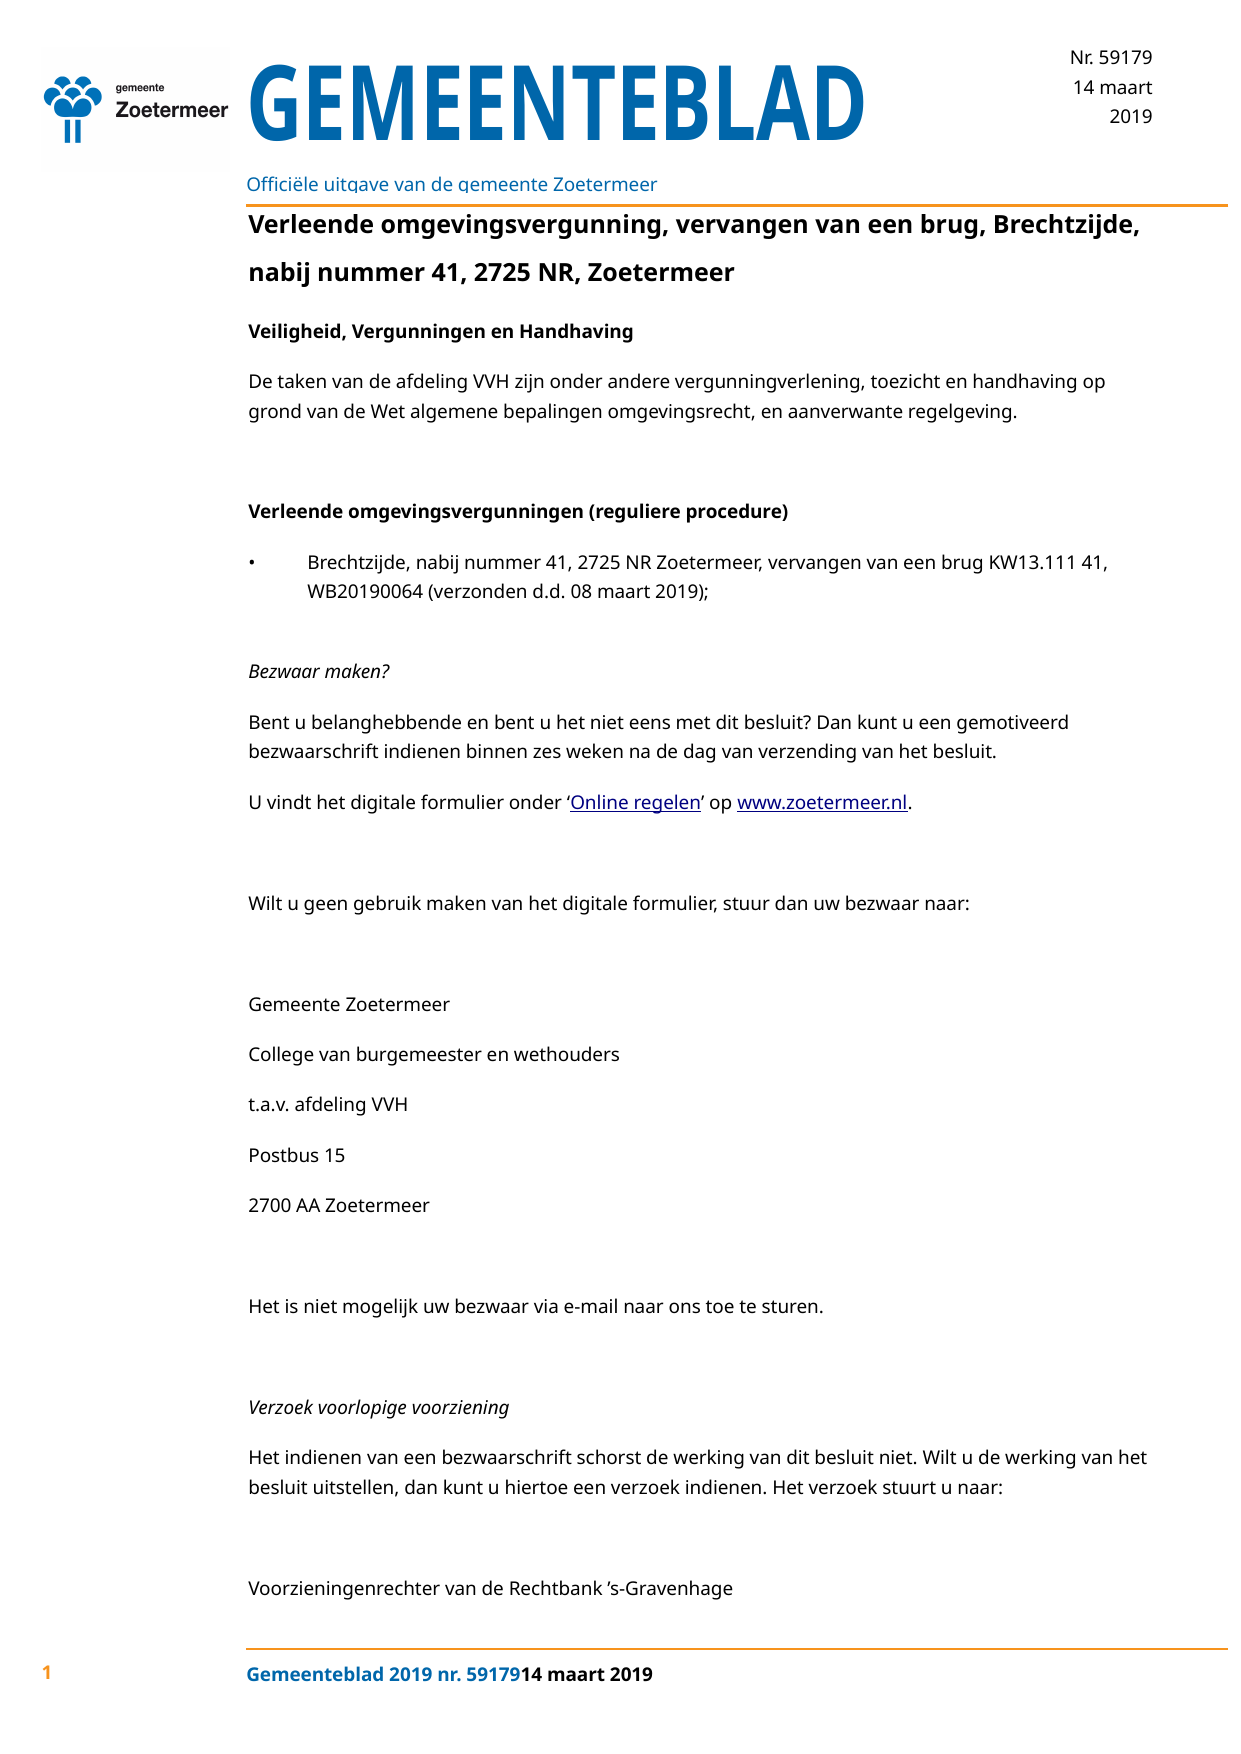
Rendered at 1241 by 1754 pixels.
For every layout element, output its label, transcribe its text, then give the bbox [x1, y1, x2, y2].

text 2700 AA Zoetermeer [248, 1192, 1152, 1218]
text Gemeente Zoetermeer [248, 991, 1152, 1017]
text Bezwaar maken? [248, 659, 1152, 684]
text Voorzieningenrechter van de Rechtbank ’s-Gravenhage [248, 1575, 1152, 1601]
text Verleende omgevingsvergunning, vervangen van een brug, Brechtzijde, nabij nummer 41, 2725 NR, Zoetermeer [248, 207, 1152, 288]
text College van burgemeester en wethouders [248, 1041, 1152, 1067]
picture [41, 47, 231, 172]
text U vindt het digitale formulier onder ‘Online regelen’ op www.zoetermeer.nl. [248, 789, 1152, 815]
text Bent u belanghebbende en bent u het niet eens met dit besluit? Dan kunt u een gemotiveerd bezwaarschrift indienen binnen zes weken na de dag van verzending van het besluit. [248, 709, 1152, 764]
text t.a.v. afdeling VVH [248, 1092, 1152, 1117]
text Veiligheid, Vergunningen en Handhaving [248, 318, 1152, 344]
text Postbus 15 [248, 1142, 1152, 1168]
text Wilt u geen gebruik maken van het digitale formulier, stuur dan uw bezwaar naar: [248, 890, 1152, 916]
list Brechtzijde, nabij nummer 41, 2725 NR Zoetermeer, vervangen van een brug KW13.111 41, WB20190064 (verzonden d.d. 08 maart 2019); [248, 549, 1152, 604]
text Verleende omgevingsvergunningen (reguliere procedure) [248, 499, 1152, 524]
text Het indienen van een bezwaarschrift schorst de werking van dit besluit niet. Wilt u de werking van het besluit uitstellen, dan kunt u hiertoe een verzoek indienen. Het verzoek stuurt u naar: [248, 1444, 1152, 1500]
text Het is niet mogelijk uw bezwaar via e-mail naar ons toe te sturen. [248, 1293, 1152, 1319]
text De taken van de afdeling VVH zijn onder andere vergunningverlening, toezicht en handhaving op grond van de Wet algemene bepalingen omgevingsrecht, en aanverwante regelgeving. [248, 368, 1152, 424]
text Verzoek voorlopige voorziening [248, 1394, 1152, 1420]
